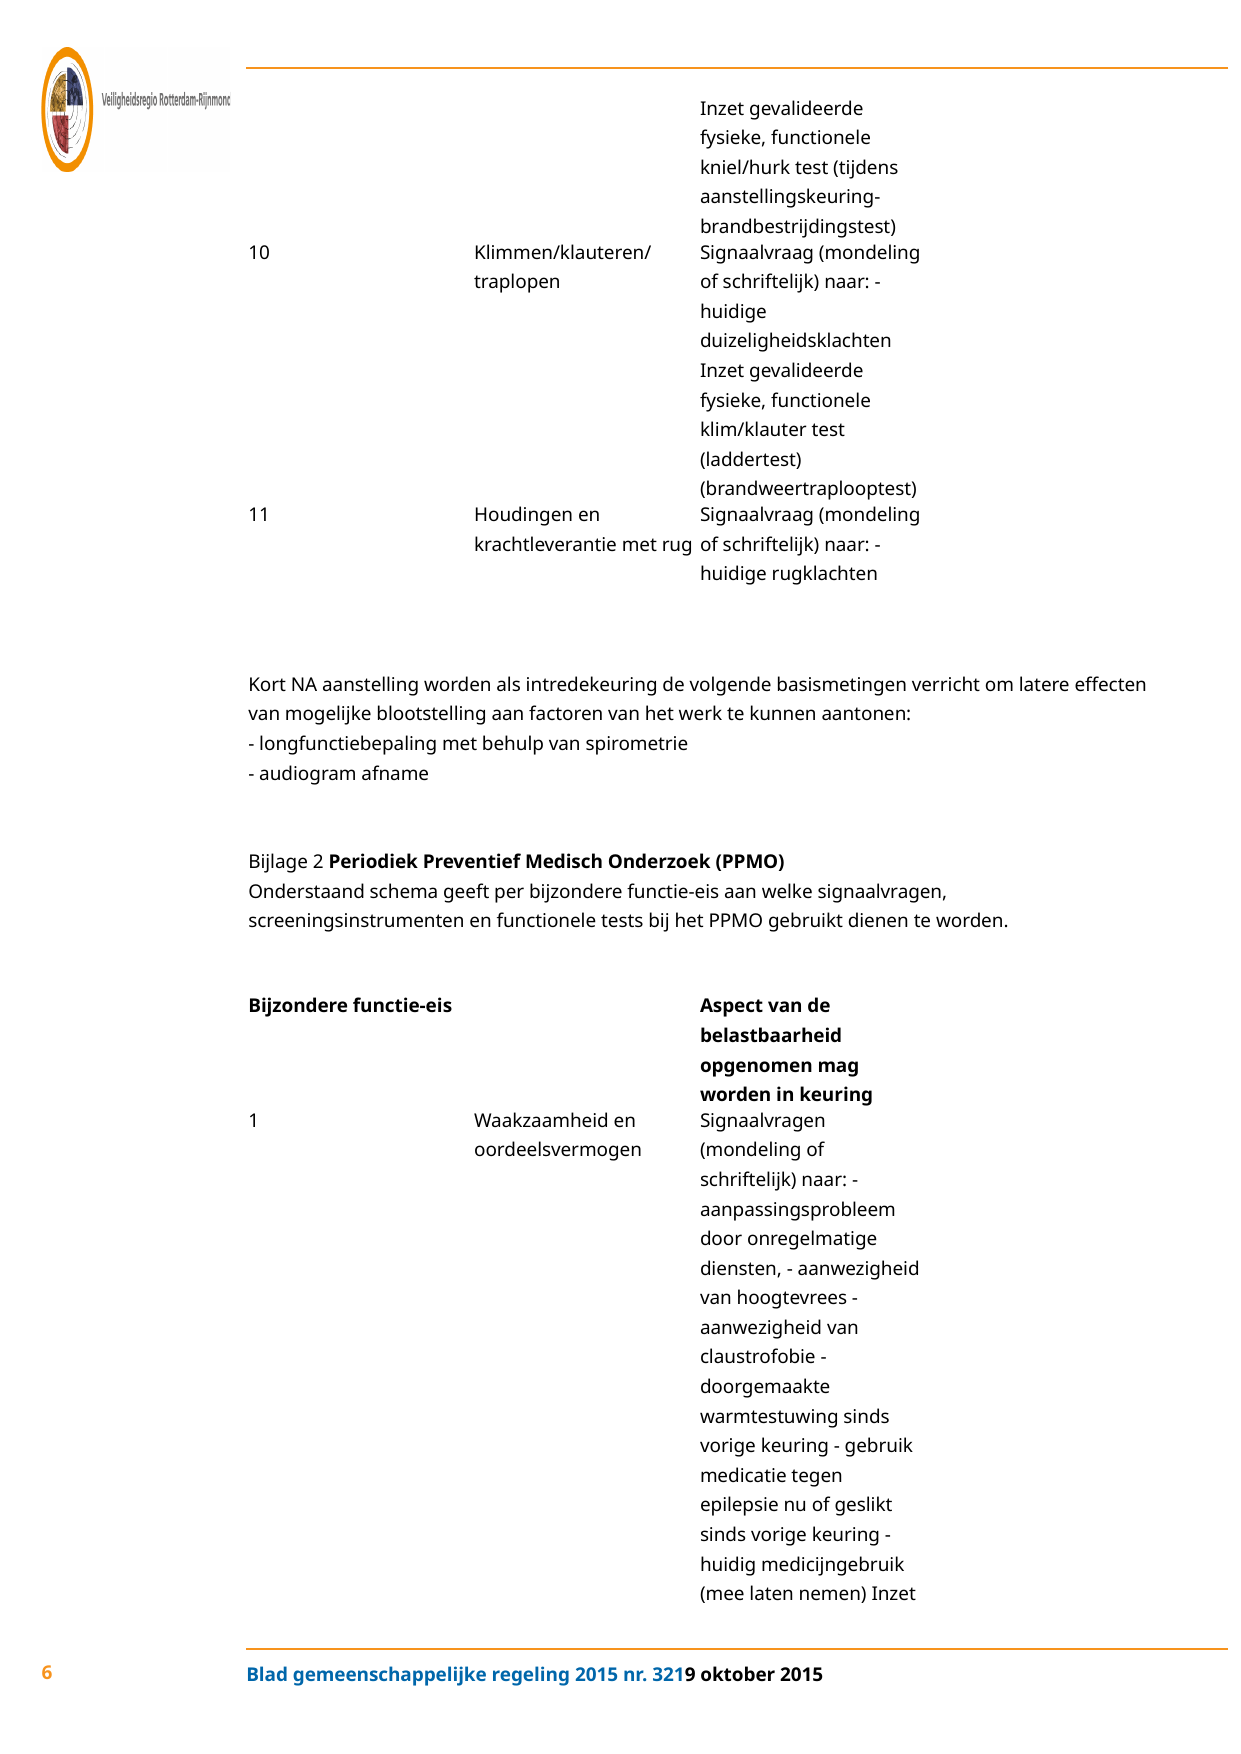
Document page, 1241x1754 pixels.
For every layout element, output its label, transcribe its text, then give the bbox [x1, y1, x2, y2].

table_cell [474, 95, 700, 239]
table_cell [926, 239, 1152, 501]
text Bijlage 2 Periodiek Preventief Medisch Onderzoek (PPMO) [248, 848, 1152, 874]
table_cell [926, 501, 1152, 586]
table_cell [926, 1107, 1152, 1606]
table_header [474, 993, 700, 1107]
text - audiogram afname [248, 760, 1152, 786]
table_cell Houdingen en krachtleverantie met rug [474, 501, 700, 586]
text Kort NA aanstelling worden als intredekeuring de volgende basismetingen verricht om latere effecten van mogelijke blootstelling aan factoren van het werk te kunnen aantonen: [248, 671, 1152, 726]
table_cell Signaalvraag (mondeling of schriftelijk) naar: - huidige duizeligheidsklachten Inzet gevalideerde fysieke, functionele klim/klauter test (laddertest) (brandweertraplooptest) [700, 239, 926, 501]
text - longfunctiebepaling met behulp van spirometrie [248, 730, 1152, 756]
table_cell 11 [248, 501, 474, 586]
table_cell Inzet gevalideerde fysieke, functionele kniel/hurk test (tijdens aanstellingskeuring-brandbestrijdingstest) [700, 95, 926, 239]
table_header Aspect van de belastbaarheid opgenomen mag worden in keuring [700, 993, 926, 1107]
picture [41, 47, 231, 172]
text Onderstaand schema geeft per bijzondere functie-eis aan welke signaalvragen, screeningsinstrumenten en functionele tests bij het PPMO gebruikt dienen te worden. [248, 878, 1152, 933]
table_cell Klimmen/klauteren/traplopen [474, 239, 700, 501]
table_cell 10 [248, 239, 474, 501]
table_header Bijzondere functie-eis [248, 993, 474, 1107]
table_cell Signaalvragen (mondeling of schriftelijk) naar: - aanpassingsprobleem door onregelmatige diensten, - aanwezigheid van hoogtevrees - aanwezigheid van claustrofobie - doorgemaakte warmtestuwing sinds vorige keuring - gebruik medicatie tegen epilepsie nu of geslikt sinds vorige keuring - huidig medicijngebruik (mee laten nemen) Inzet [700, 1107, 926, 1606]
table_cell [248, 95, 474, 239]
table_cell 1 [248, 1107, 474, 1606]
table_cell [926, 95, 1152, 239]
table_cell Signaalvraag (mondeling of schriftelijk) naar: - huidige rugklachten [700, 501, 926, 586]
table_cell Waakzaamheid en oordeelsvermogen [474, 1107, 700, 1606]
